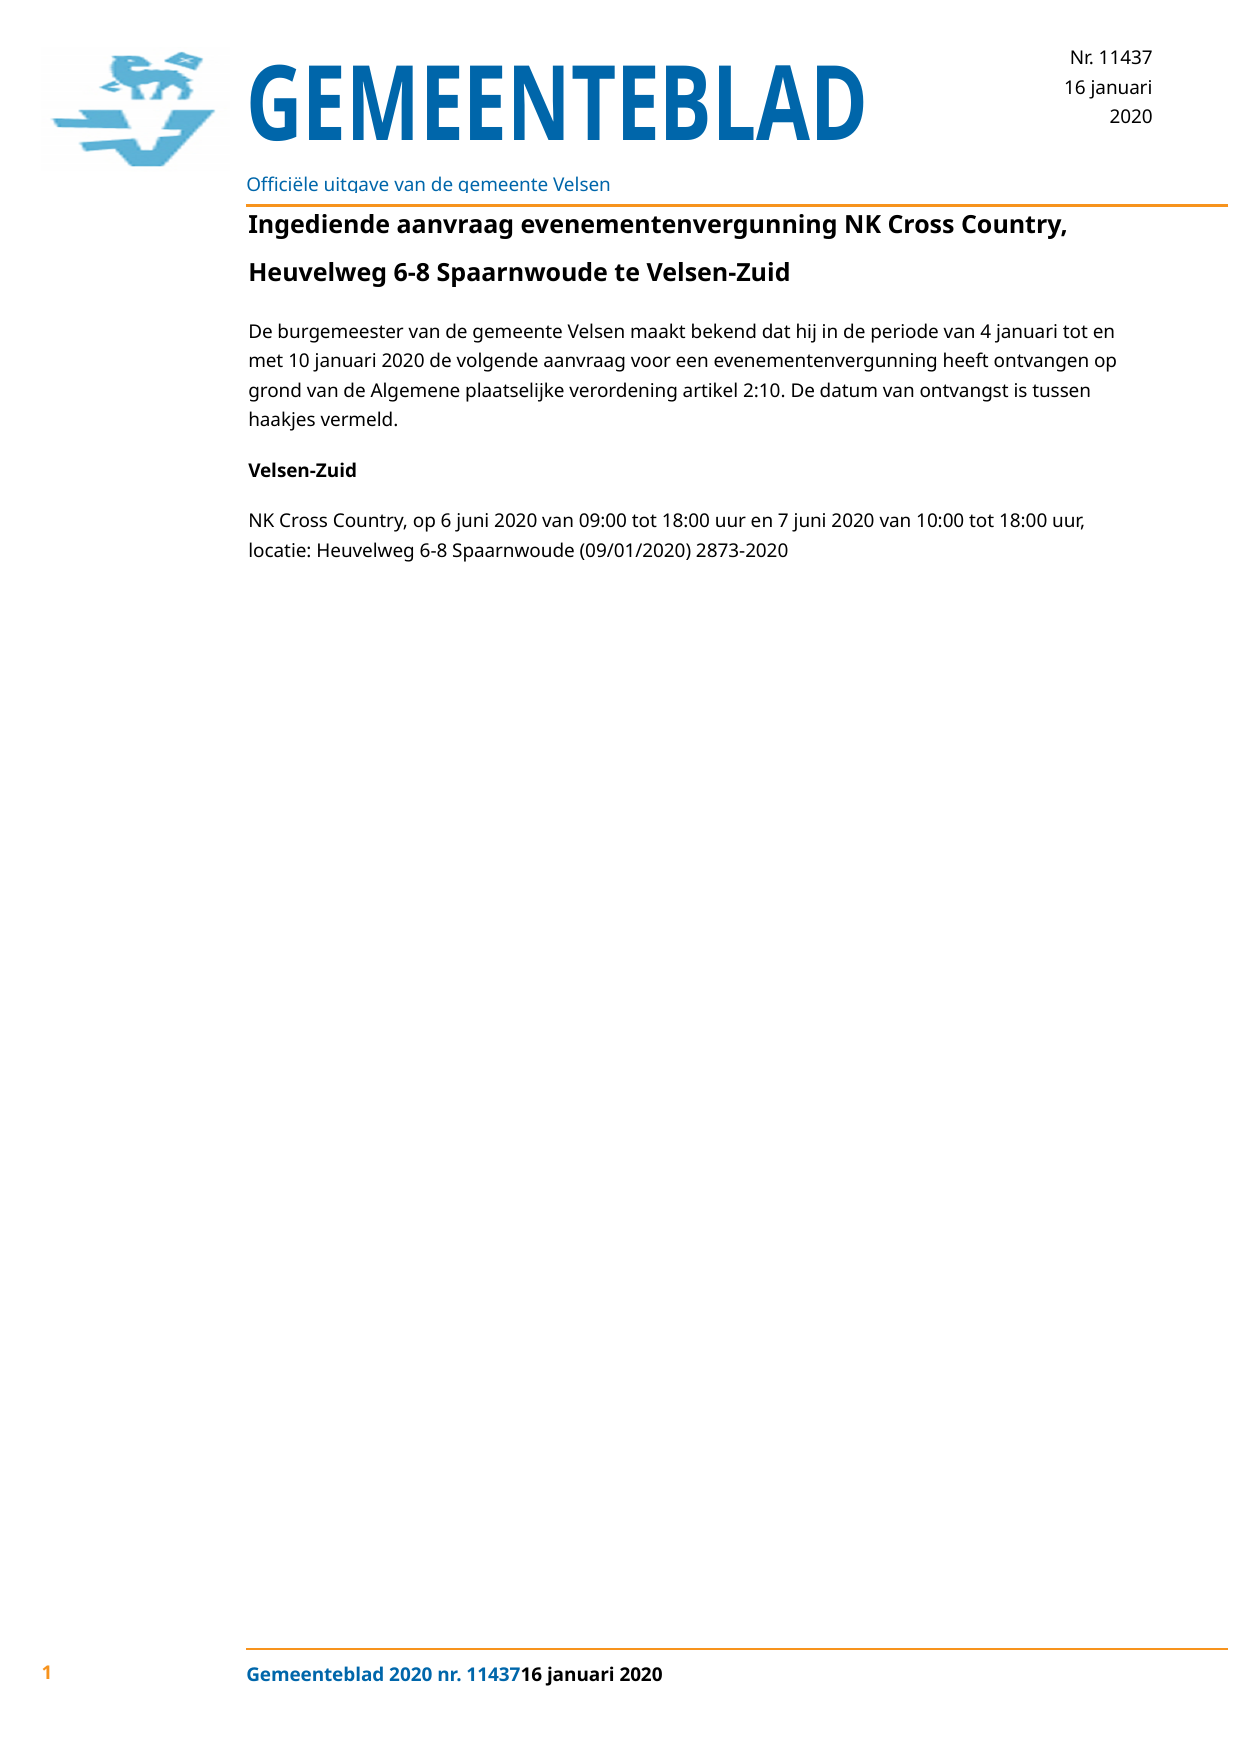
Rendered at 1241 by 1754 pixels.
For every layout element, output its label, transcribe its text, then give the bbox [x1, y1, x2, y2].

text Velsen-Zuid [248, 457, 1152, 483]
picture [41, 47, 231, 172]
text Ingediende aanvraag evenementenvergunning NK Cross Country, Heuvelweg 6-8 Spaarnwoude te Velsen-Zuid [248, 207, 1152, 288]
text NK Cross Country, op 6 juni 2020 van 09:00 tot 18:00 uur en 7 juni 2020 van 10:00 tot 18:00 uur, locatie: Heuvelweg 6-8 Spaarnwoude (09/01/2020) 2873-2020 [248, 507, 1152, 563]
text De burgemeester van de gemeente Velsen maakt bekend dat hij in de periode van 4 januari tot en met 10 januari 2020 de volgende aanvraag voor een evenementenvergunning heeft ontvangen op grond van de Algemene plaatselijke verordening artikel 2:10. De datum van ontvangst is tussen haakjes vermeld. [248, 318, 1152, 432]
